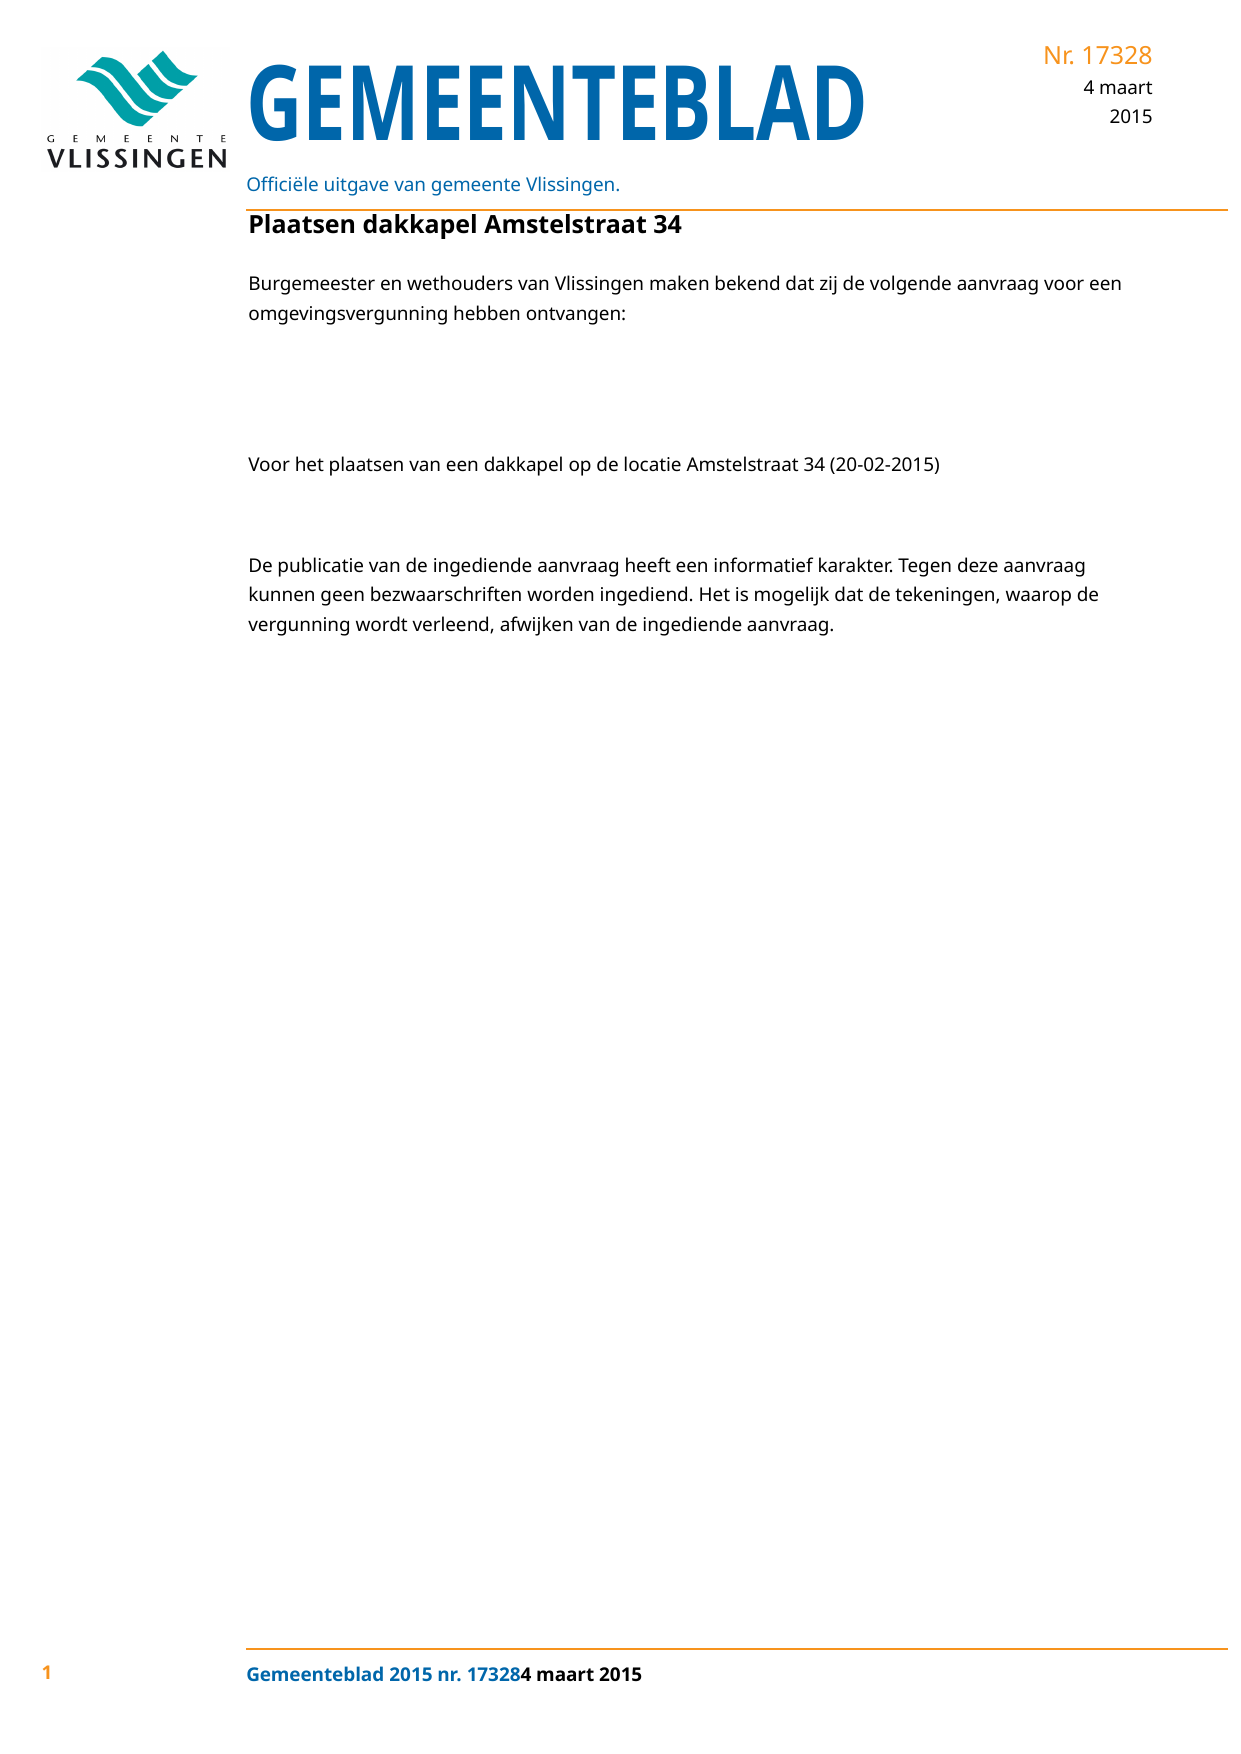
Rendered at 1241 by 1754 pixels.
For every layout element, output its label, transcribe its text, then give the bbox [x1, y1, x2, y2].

text Burgemeester en wethouders van Vlissingen maken bekend dat zij de volgende aanvraag voor een omgevingsvergunning hebben ontvangen: [248, 270, 1152, 326]
picture [41, 47, 231, 172]
text De publicatie van de ingediende aanvraag heeft een informatief karakter. Tegen deze aanvraag kunnen geen bezwaarschriften worden ingediend. Het is mogelijk dat de tekeningen, waarop de vergunning wordt verleend, afwijken van de ingediende aanvraag. [248, 552, 1152, 637]
text Voor het plaatsen van een dakkapel op de locatie Amstelstraat 34 (20-02-2015) [248, 451, 1152, 477]
text Plaatsen dakkapel Amstelstraat 34 [248, 211, 1152, 241]
